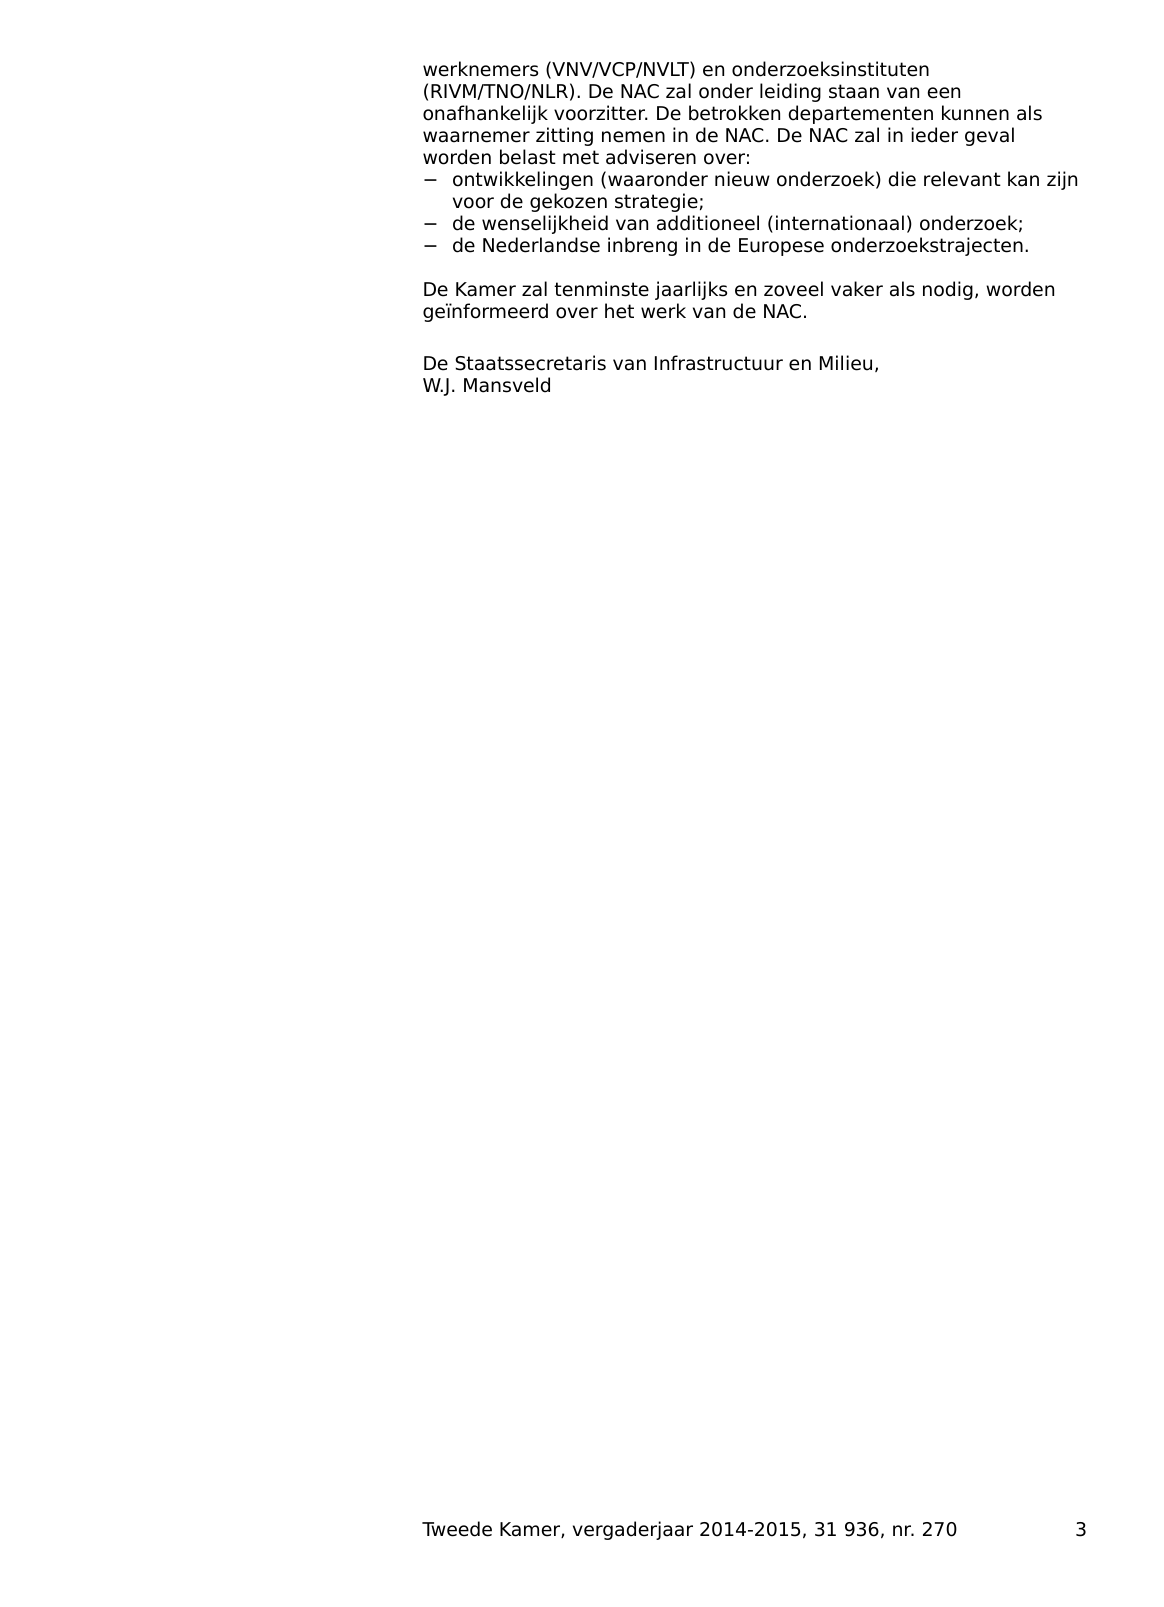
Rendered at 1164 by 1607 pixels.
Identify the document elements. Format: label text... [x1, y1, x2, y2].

text De Kamer zal tenminste jaarlijks en zoveel vaker als nodig, worden geïnformeerd over het werk van de NAC. [422, 279, 1087, 323]
text − ontwikkelingen (waaronder nieuw onderzoek) die relevant kan zijn voor de gekozen strategie; [422, 169, 1087, 213]
text werknemers (VNV/VCP/NVLT) en onderzoeksinstituten (RIVM/TNO/NLR). De NAC zal onder leiding staan van een onafhankelijk voorzitter. De betrokken departementen kunnen als waarnemer zitting nemen in de NAC. De NAC zal in ieder geval worden belast met adviseren over: [422, 59, 1087, 169]
text − de wenselijkheid van additioneel (internationaal) onderzoek; [422, 213, 1087, 235]
text − de Nederlandse inbreng in de Europese onderzoekstrajecten. [422, 235, 1087, 257]
text De Staatssecretaris van Infrastructuur en Milieu, W.J. Mansveld [422, 353, 1087, 397]
